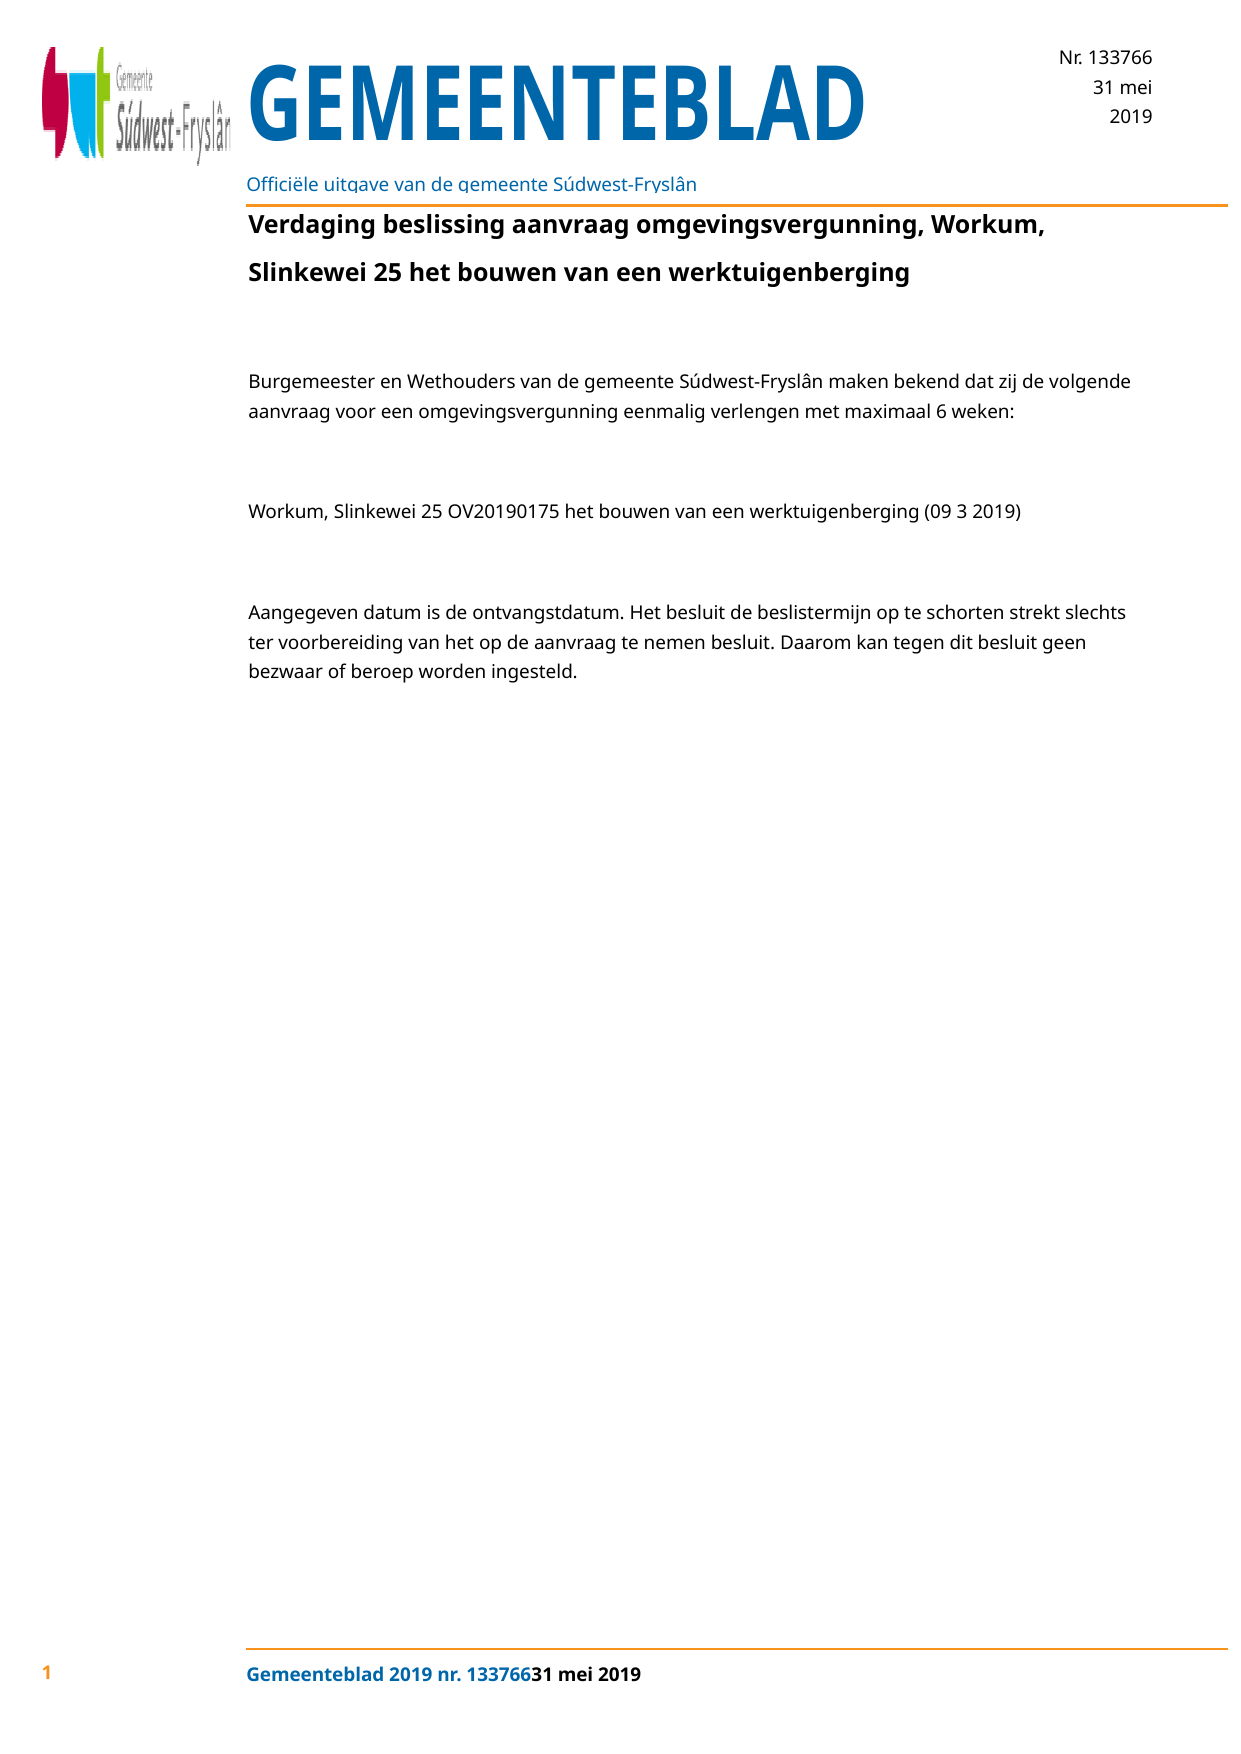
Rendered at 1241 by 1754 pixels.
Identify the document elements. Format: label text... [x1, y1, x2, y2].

text Burgemeester en Wethouders van de gemeente Súdwest-Fryslân maken bekend dat zij de volgende aanvraag voor een omgevingsvergunning eenmalig verlengen met maximaal 6 weken: [248, 368, 1152, 424]
text Verdaging beslissing aanvraag omgevingsvergunning, Workum, Slinkewei 25 het bouwen van een werktuigenberging [248, 207, 1152, 288]
text Workum, Slinkewei 25 OV20190175 het bouwen van een werktuigenberging (09 3 2019) [248, 499, 1152, 524]
text Aangegeven datum is de ontvangstdatum. Het besluit de beslistermijn op te schorten strekt slechts ter voorbereiding van het op de aanvraag te nemen besluit. Daarom kan tegen dit besluit geen bezwaar of beroep worden ingesteld. [248, 599, 1152, 684]
picture [41, 47, 231, 172]
